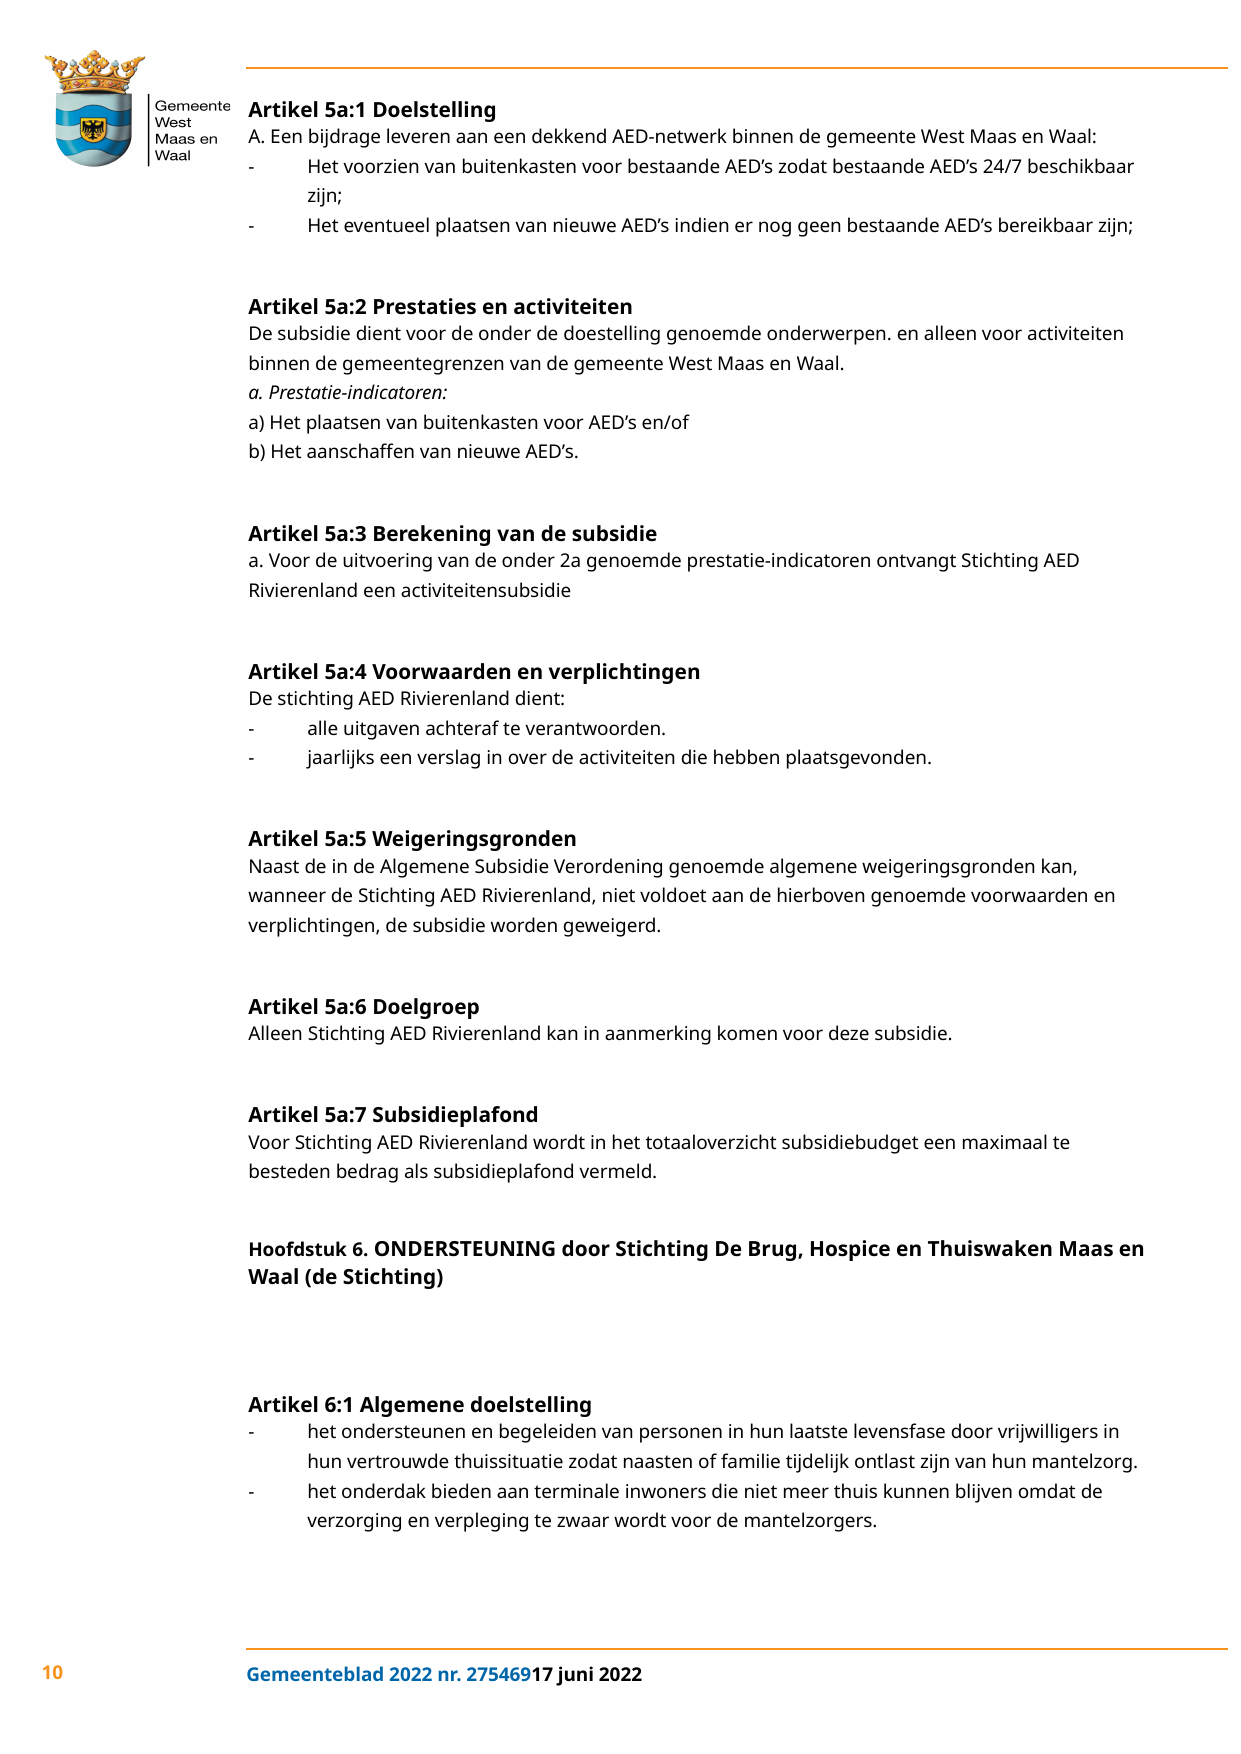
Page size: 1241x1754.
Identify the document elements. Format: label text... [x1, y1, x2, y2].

list alle uitgaven achteraf te verantwoorden. [248, 715, 1152, 741]
text Artikel 5a:6 Doelgroep [248, 992, 1152, 1020]
text Artikel 5a:2 Prestaties en activiteiten [248, 292, 1152, 320]
text Naast de in de Algemene Subsidie Verordening genoemde algemene weigeringsgronden kan, wanneer de Stichting AED Rivierenland, niet voldoet aan de hierboven genoemde voorwaarden en [248, 853, 1152, 908]
text Hoofdstuk 6. ONDERSTEUNING door Stichting De Brug, Hospice en Thuiswaken Maas en Waal (de Stichting) [248, 1234, 1152, 1291]
text Artikel 5a:3 Berekening van de subsidie [248, 519, 1152, 547]
text De stichting AED Rivierenland dient: [248, 685, 1152, 711]
text Artikel 5a:7 Subsidieplafond [248, 1100, 1152, 1129]
list het onderdak bieden aan terminale inwoners die niet meer thuis kunnen blijven omdat de verzorging en verpleging te zwaar wordt voor de mantelzorgers. [248, 1478, 1152, 1533]
picture [41, 47, 231, 172]
text A. Een bijdrage leveren aan een dekkend AED-netwerk binnen de gemeente West Maas en Waal: [248, 123, 1152, 149]
text Artikel 5a:1 Doelstelling [248, 95, 1152, 123]
text a. Voor de uitvoering van de onder 2a genoemde prestatie-indicatoren ontvangt Stichting AED Rivierenland een activiteitensubsidie [248, 547, 1152, 602]
list het ondersteunen en begeleiden van personen in hun laatste levensfase door vrijwilligers in hun vertrouwde thuissituatie zodat naasten of familie tijdelijk ontlast zijn van hun mantelzorg. [248, 1419, 1152, 1474]
list Het voorzien van buitenkasten voor bestaande AED’s zodat bestaande AED’s 24/7 beschikbaar zijn; [248, 153, 1152, 208]
list jaarlijks een verslag in over de activiteiten die hebben plaatsgevonden. [248, 744, 1152, 770]
text Artikel 6:1 Algemene doelstelling [248, 1390, 1152, 1419]
text Artikel 5a:4 Voorwaarden en verplichtingen [248, 657, 1152, 685]
text a) Het plaatsen van buitenkasten voor AED’s en/of [248, 409, 1152, 435]
text a. Prestatie-indicatoren: [248, 379, 1152, 405]
text Voor Stichting AED Rivierenland wordt in het totaaloverzicht subsidiebudget een maximaal te besteden bedrag als subsidieplafond vermeld. [248, 1129, 1152, 1184]
text Artikel 5a:5 Weigeringsgronden [248, 824, 1152, 853]
text verplichtingen, de subsidie worden geweigerd. [248, 912, 1152, 938]
list Het eventueel plaatsen van nieuwe AED’s indien er nog geen bestaande AED’s bereikbaar zijn; [248, 212, 1152, 238]
text Alleen Stichting AED Rivierenland kan in aanmerking komen voor deze subsidie. [248, 1020, 1152, 1046]
text b) Het aanschaffen van nieuwe AED’s. [248, 439, 1152, 464]
text De subsidie dient voor de onder de doestelling genoemde onderwerpen. en alleen voor activiteiten binnen de gemeentegrenzen van de gemeente West Maas en Waal. [248, 320, 1152, 376]
